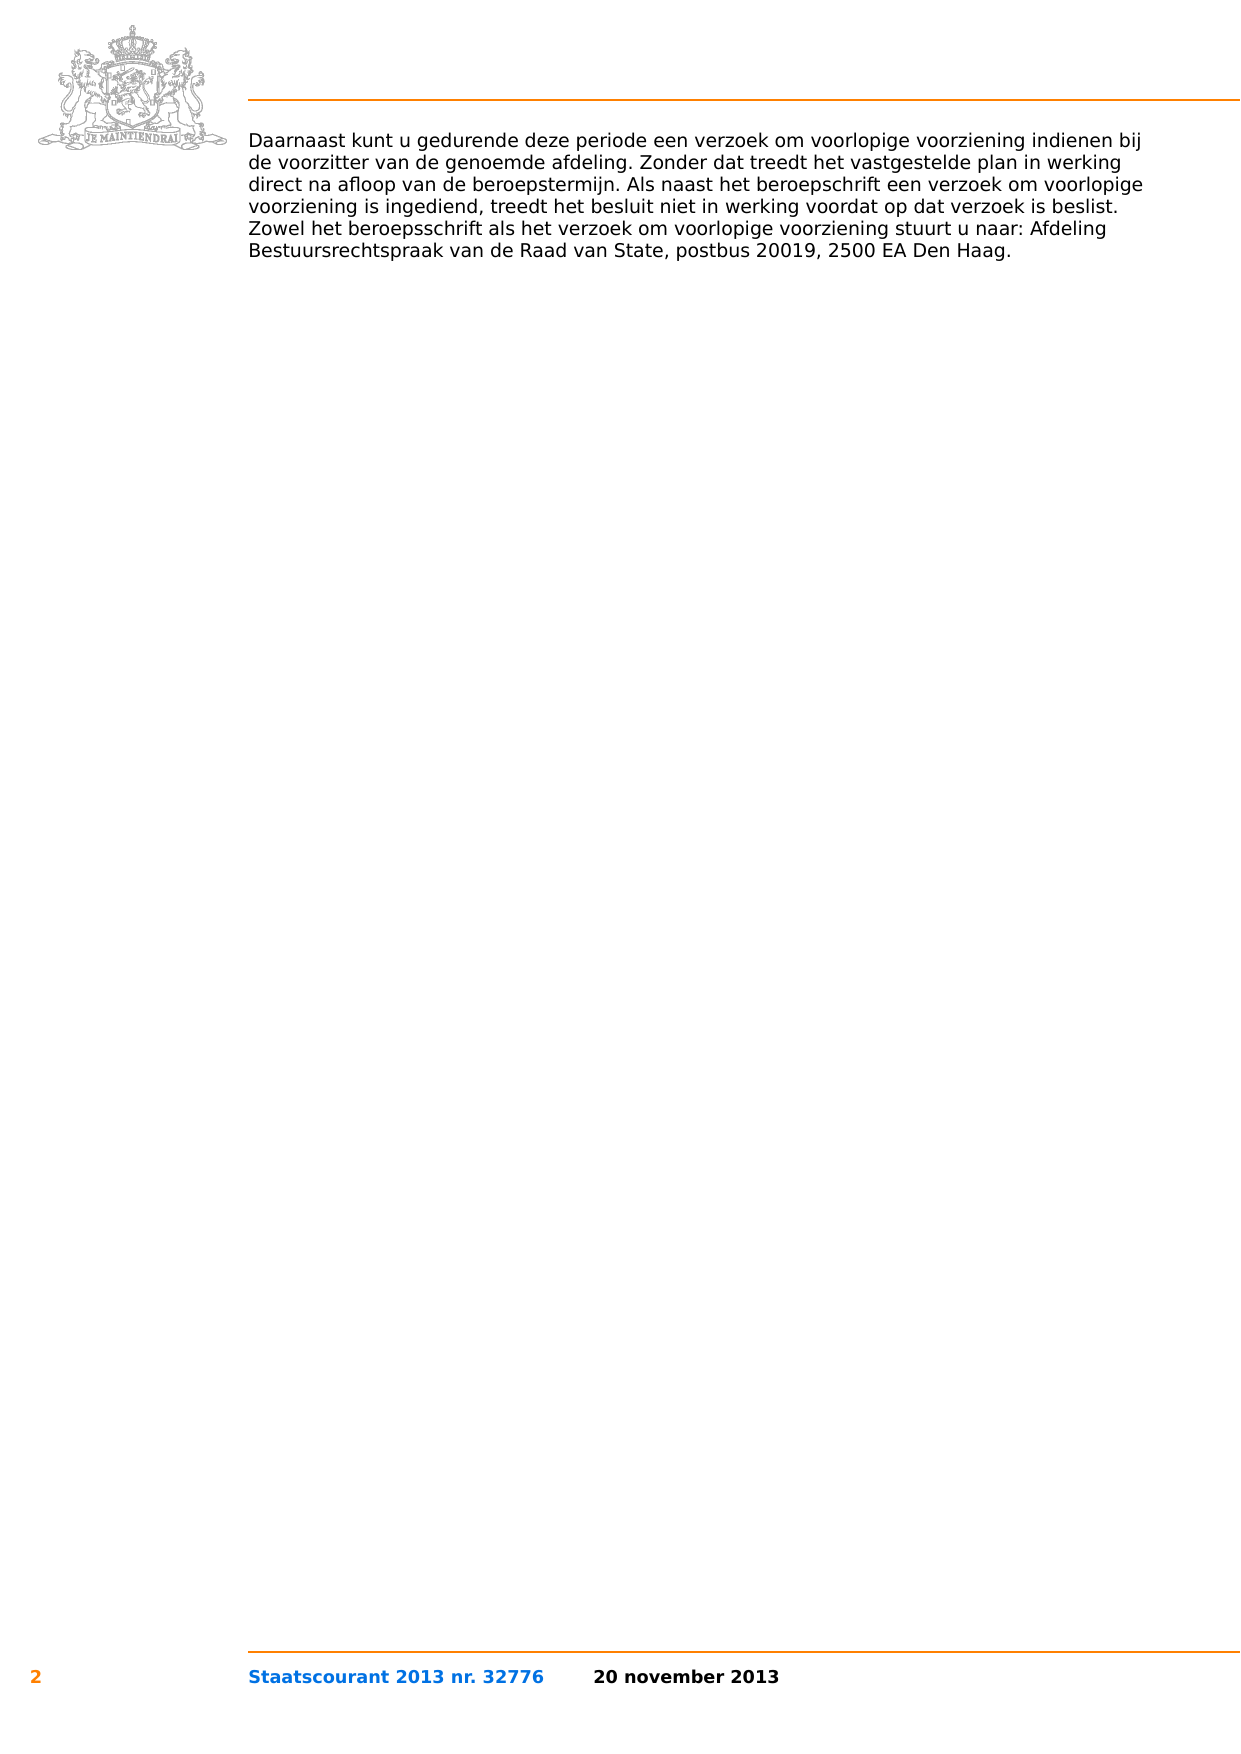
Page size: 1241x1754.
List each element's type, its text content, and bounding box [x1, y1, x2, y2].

text Zowel het beroepsschrift als het verzoek om voorlopige voorziening stuurt u naar: Afdeling Bestuursrechtspraak van de Raad van State, postbus 20019, 2500 EA Den Haag. [248, 218, 1163, 262]
picture [38, 25, 227, 150]
text Daarnaast kunt u gedurende deze periode een verzoek om voorlopige voorziening indienen bij de voorzitter van de genoemde afdeling. Zonder dat treedt het vastgestelde plan in werking direct na afloop van de beroepstermijn. Als naast het beroepschrift een verzoek om voorlopige voorziening is ingediend, treedt het besluit niet in werking voordat op dat verzoek is beslist. [248, 130, 1163, 218]
